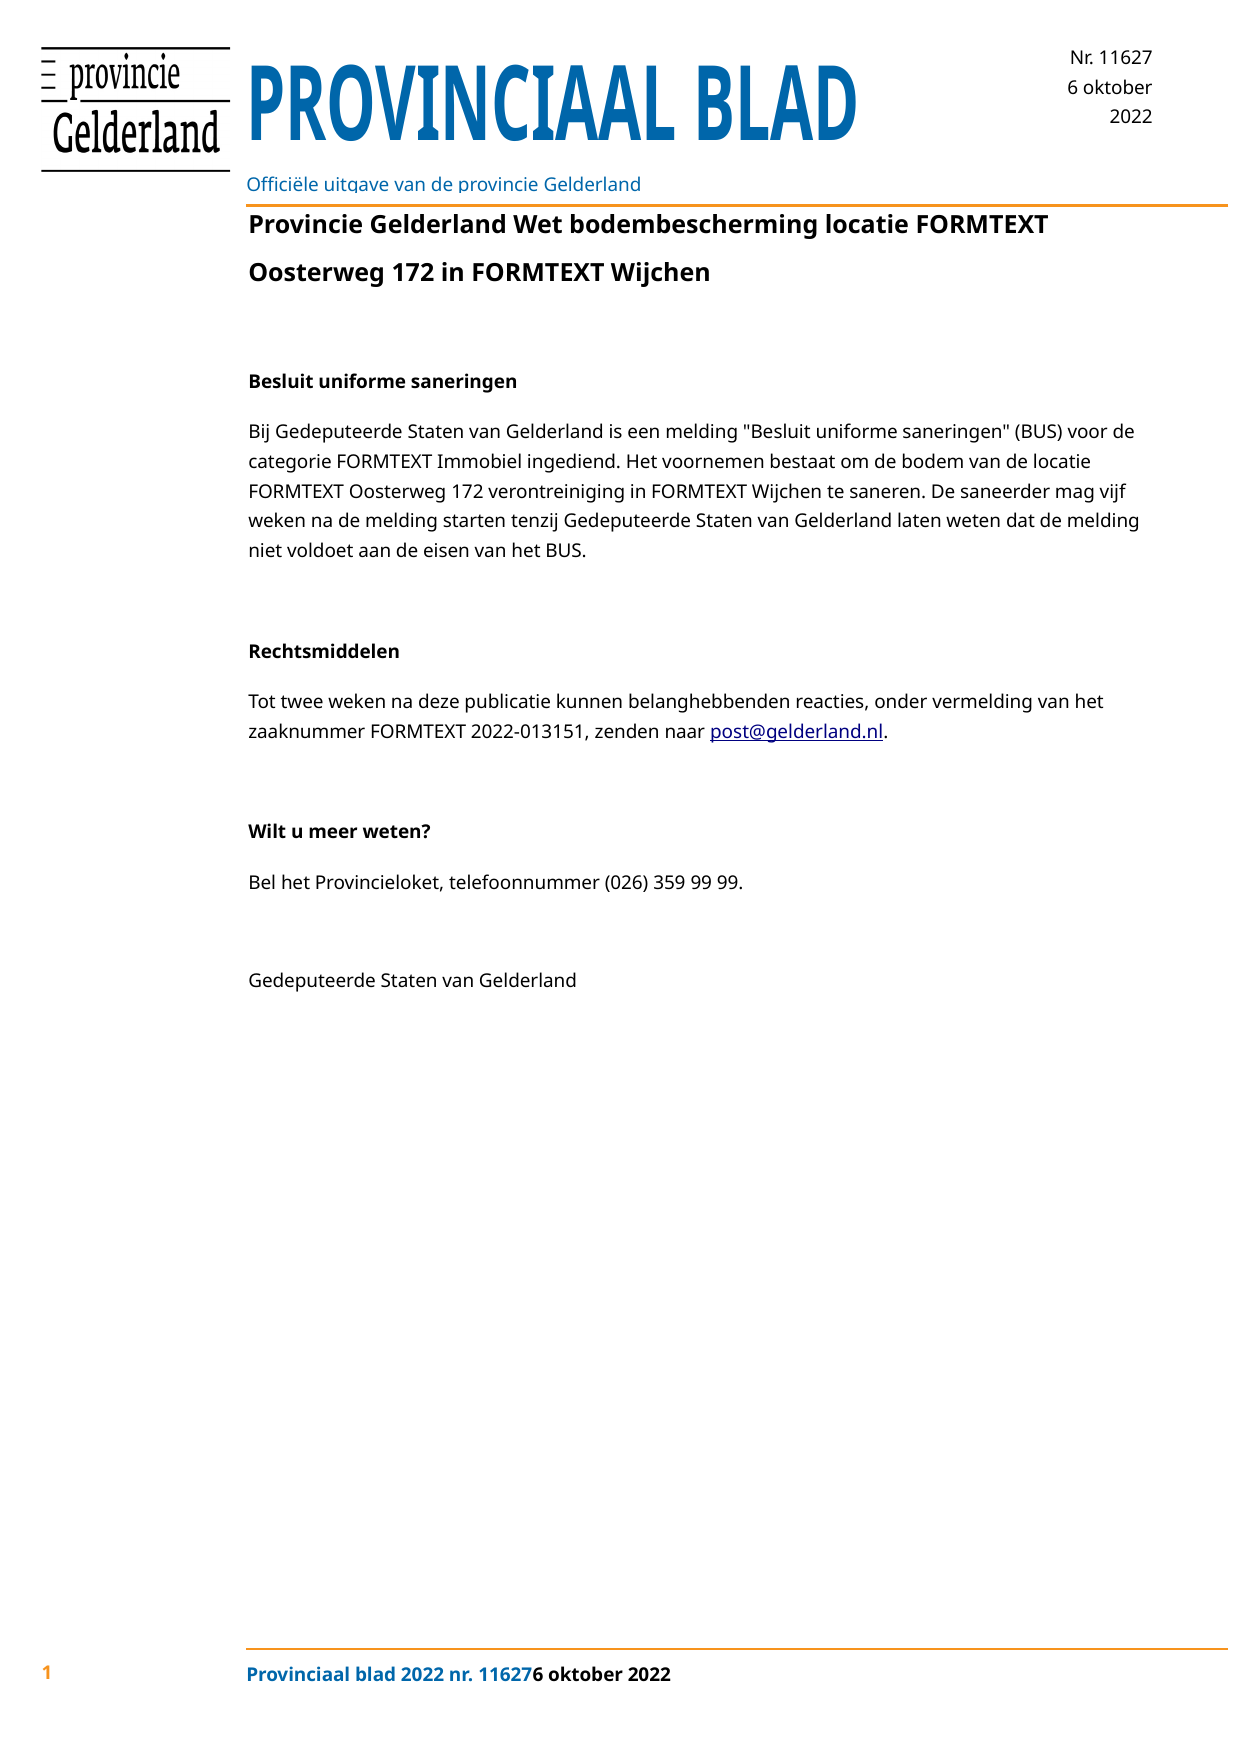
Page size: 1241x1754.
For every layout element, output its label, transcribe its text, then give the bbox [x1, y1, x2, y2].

text Wilt u meer weten? [248, 819, 1152, 844]
text Tot twee weken na deze publicatie kunnen belanghebbenden reacties, onder vermelding van het zaaknummer FORMTEXT 2022-013151, zenden naar post@gelderland.nl. [248, 688, 1152, 744]
text Provincie Gelderland Wet bodembescherming locatie FORMTEXT Oosterweg 172 in FORMTEXT Wijchen [248, 207, 1152, 288]
text Bij Gedeputeerde Staten van Gelderland is een melding "Besluit uniforme saneringen" (BUS) voor de categorie FORMTEXT Immobiel ingediend. Het voornemen bestaat om de bodem van de locatie FORMTEXT Oosterweg 172 verontreiniging in FORMTEXT Wijchen te saneren. De saneerder mag vijf weken na de melding starten tenzij Gedeputeerde Staten van Gelderland laten weten dat de melding niet voldoet aan de eisen van het BUS. [248, 419, 1152, 563]
text Besluit uniforme saneringen [248, 368, 1152, 394]
text Rechtsmiddelen [248, 638, 1152, 664]
text Bel het Provincieloket, telefoonnummer (026) 359 99 99. [248, 869, 1152, 895]
picture [41, 47, 231, 172]
text Gedeputeerde Staten van Gelderland [248, 967, 1152, 993]
